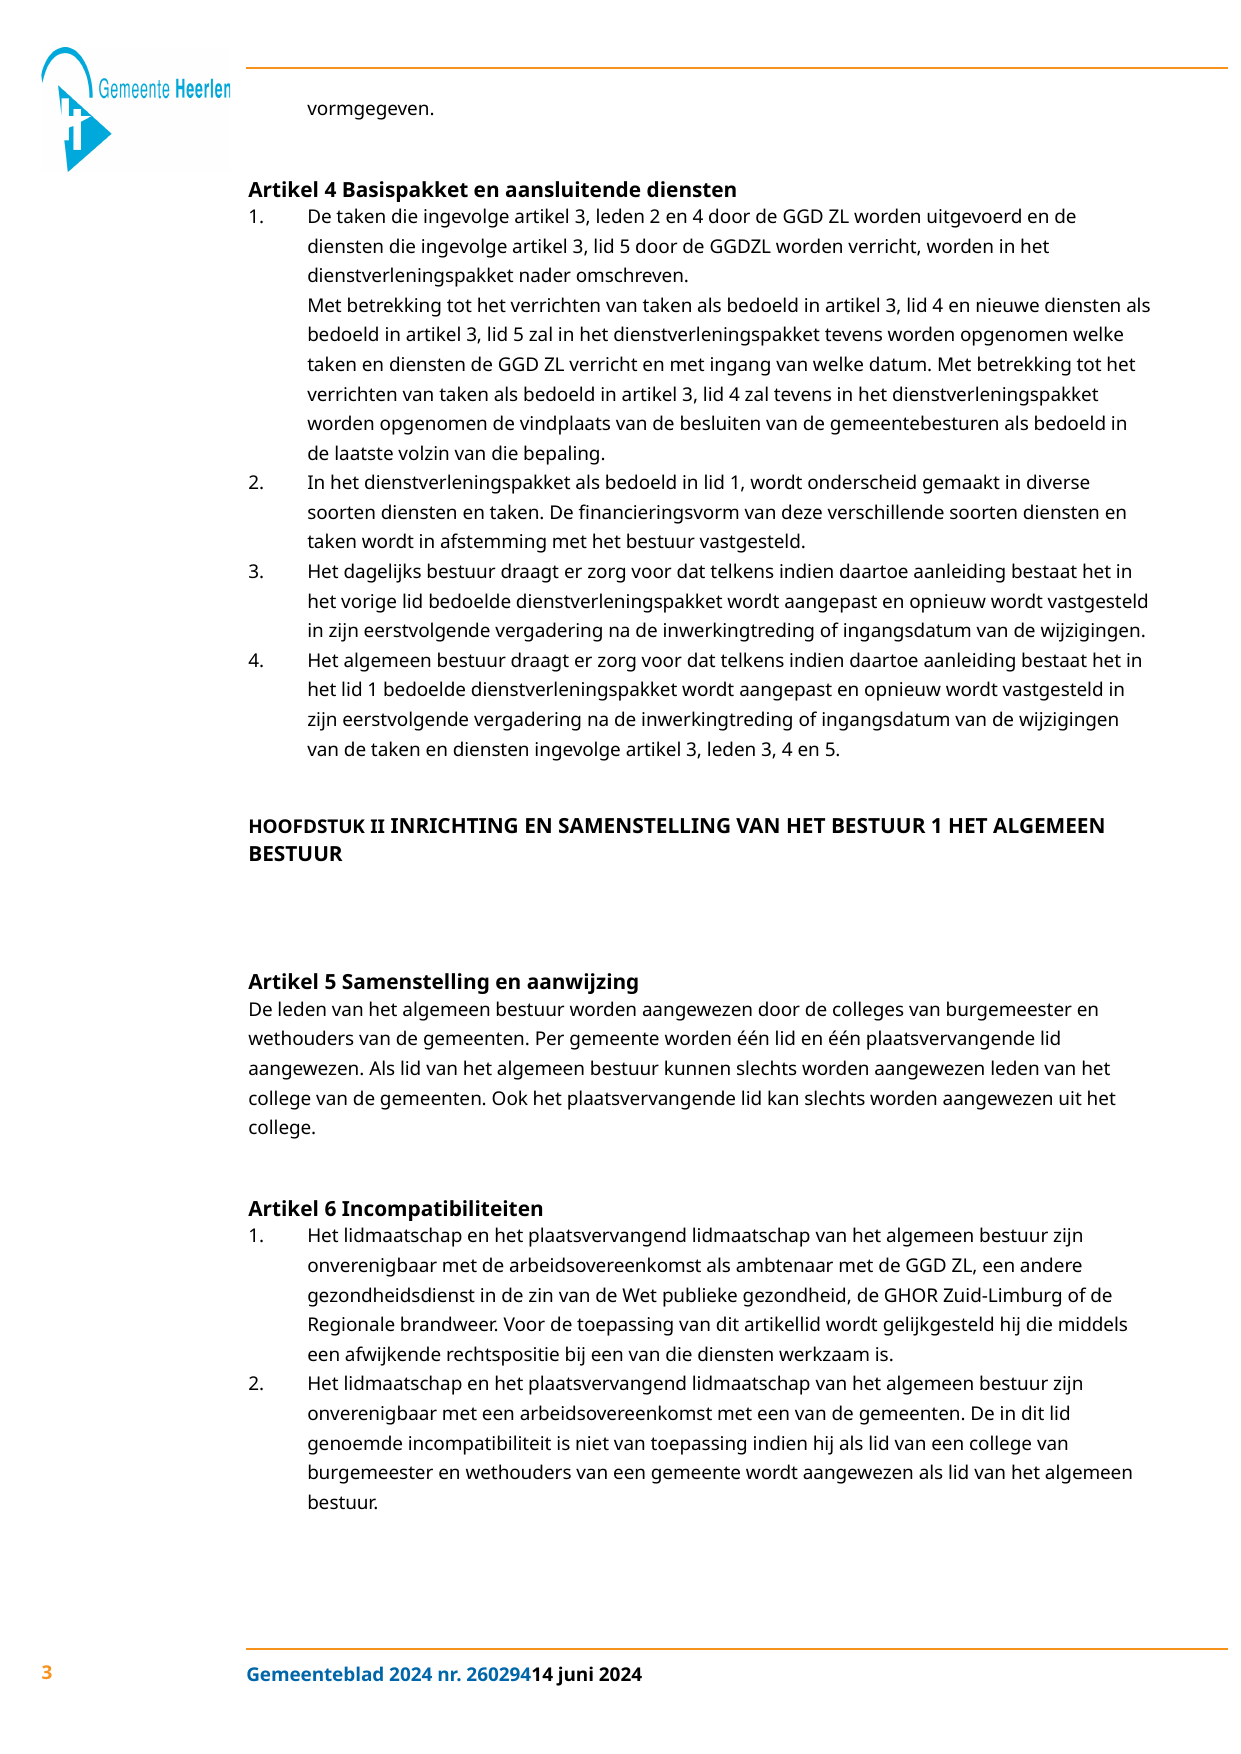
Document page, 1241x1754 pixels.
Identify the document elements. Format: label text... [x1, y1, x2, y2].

list Het lidmaatschap en het plaatsvervangend lidmaatschap van het algemeen bestuur zijn onverenigbaar met een arbeidsovereenkomst met een van de gemeenten. De in dit lid genoemde incompatibiliteit is niet van toepassing indien hij als lid van een college van burgemeester en wethouders van een gemeente wordt aangewezen als lid van het algemeen bestuur. [248, 1371, 1152, 1515]
list Het algemeen bestuur draagt er zorg voor dat telkens indien daartoe aanleiding bestaat het in het lid 1 bedoelde dienstverleningspakket wordt aangepast en opnieuw wordt vastgesteld in zijn eerstvolgende vergadering na de inwerkingtreding of ingangsdatum van de wijzigingen van de taken en diensten ingevolge artikel 3, leden 3, 4 en 5. [248, 647, 1152, 761]
list Het dagelijks bestuur draagt er zorg voor dat telkens indien daartoe aanleiding bestaat het in het vorige lid bedoelde dienstverleningspakket wordt aangepast en opnieuw wordt vastgesteld in zijn eerstvolgende vergadering na de inwerkingtreding of ingangsdatum van de wijzigingen. [248, 558, 1152, 643]
list vormgegeven. [248, 95, 1152, 121]
list In het dienstverleningspakket als bedoeld in lid 1, wordt onderscheid gemaakt in diverse soorten diensten en taken. De financieringsvorm van deze verschillende soorten diensten en taken wordt in afstemming met het bestuur vastgesteld. [248, 469, 1152, 554]
text Artikel 4 Basispakket en aansluitende diensten [248, 175, 1152, 203]
text Artikel 5 Samenstelling en aanwijzing [248, 967, 1152, 996]
text De leden van het algemeen bestuur worden aangewezen door de colleges van burgemeester en wethouders van de gemeenten. Per gemeente worden één lid en één plaatsvervangende lid aangewezen. Als lid van het algemeen bestuur kunnen slechts worden aangewezen leden van het college van de gemeenten. Ook het plaatsvervangende lid kan slechts worden aangewezen uit het college. [248, 996, 1152, 1140]
text Artikel 6 Incompatibiliteiten [248, 1194, 1152, 1223]
picture [41, 47, 231, 172]
list Het lidmaatschap en het plaatsvervangend lidmaatschap van het algemeen bestuur zijn onverenigbaar met de arbeidsovereenkomst als ambtenaar met de GGD ZL, een andere gezondheidsdienst in de zin van de Wet publieke gezondheid, de GHOR Zuid-Limburg of de Regionale brandweer. Voor de toepassing van dit artikellid wordt gelijkgesteld hij die middels een afwijkende rechtspositie bij een van die diensten werkzaam is. [248, 1223, 1152, 1367]
list Met betrekking tot het verrichten van taken als bedoeld in artikel 3, lid 4 en nieuwe diensten als bedoeld in artikel 3, lid 5 zal in het dienstverleningspakket tevens worden opgenomen welke taken en diensten de GGD ZL verricht en met ingang van welke datum. Met betrekking tot het verrichten van taken als bedoeld in artikel 3, lid 4 zal tevens in het dienstverleningspakket worden opgenomen de vindplaats van de besluiten van de gemeentebesturen als bedoeld in de laatste volzin van die bepaling. [248, 292, 1152, 466]
text HOOFDSTUK II INRICHTING EN SAMENSTELLING VAN HET BESTUUR 1 HET ALGEMEEN BESTUUR [248, 811, 1152, 868]
picture [41, 47, 59, 70]
list De taken die ingevolge artikel 3, leden 2 en 4 door de GGD ZL worden uitgevoerd en de diensten die ingevolge artikel 3, lid 5 door de GGDZL worden verricht, worden in het dienstverleningspakket nader omschreven. [248, 203, 1152, 288]
